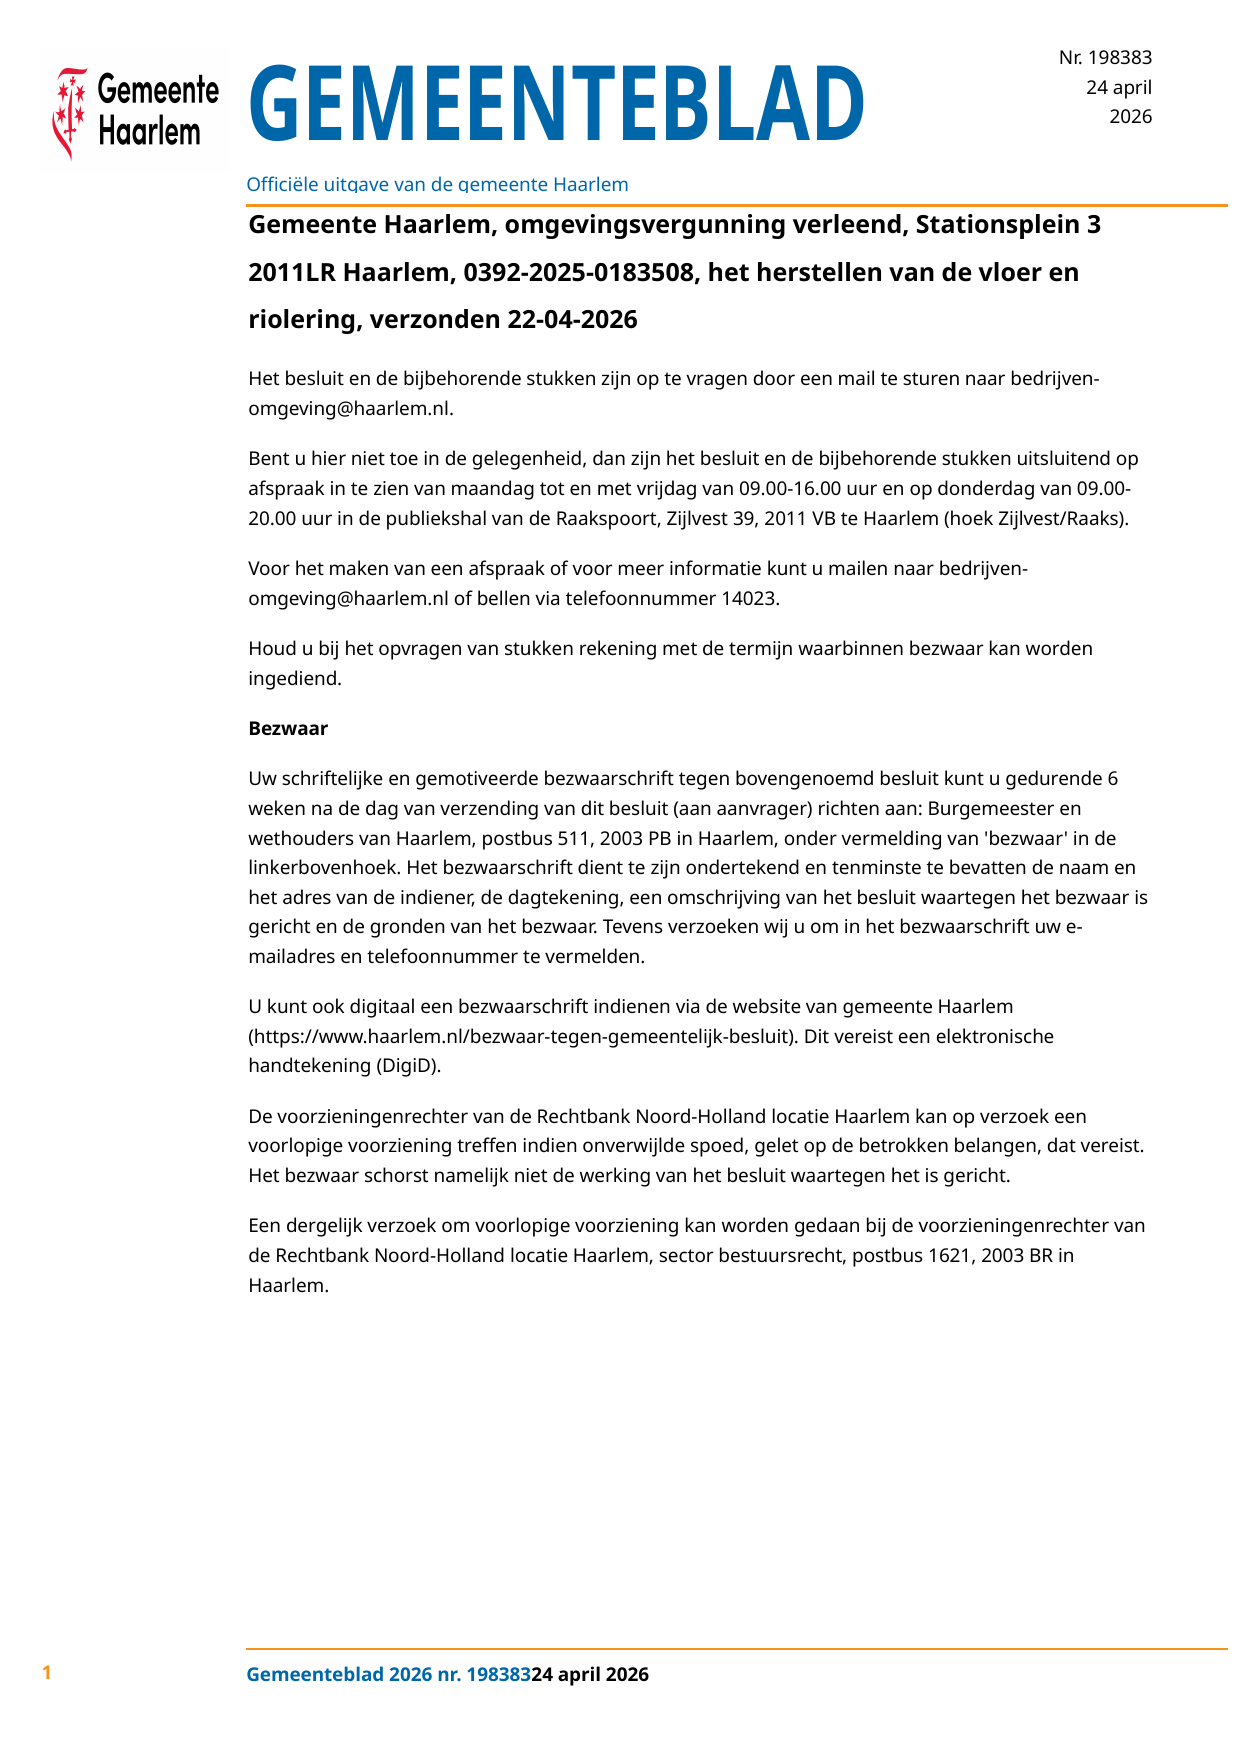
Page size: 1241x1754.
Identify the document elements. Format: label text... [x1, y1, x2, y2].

text Houd u bij het opvragen van stukken rekening met de termijn waarbinnen bezwaar kan worden ingediend. [248, 635, 1152, 690]
text Uw schriftelijke en gemotiveerde bezwaarschrift tegen bovengenoemd besluit kunt u gedurende 6 weken na de dag van verzending van dit besluit (aan aanvrager) richten aan: Burgemeester en wethouders van Haarlem, postbus 511, 2003 PB in Haarlem, onder vermelding van 'bezwaar' in de linkerbovenhoek. Het bezwaarschrift dient te zijn ondertekend en tenminste te bevatten de naam en het adres van de indiener, de dagtekening, een omschrijving van het besluit waartegen het bezwaar is gericht en de gronden van het bezwaar. Tevens verzoeken wij u om in het bezwaarschrift uw e-mailadres en telefoonnummer te vermelden. [248, 766, 1152, 969]
text Een dergelijk verzoek om voorlopige voorziening kan worden gedaan bij de voorzieningenrechter van de Rechtbank Noord-Holland locatie Haarlem, sector bestuursrecht, postbus 1621, 2003 BR in Haarlem. [248, 1213, 1152, 1297]
text Het besluit en de bijbehorende stukken zijn op te vragen door een mail te sturen naar bedrijven-omgeving@haarlem.nl. [248, 366, 1152, 421]
text Bent u hier niet toe in de gelegenheid, dan zijn het besluit en de bijbehorende stukken uitsluitend op afspraak in te zien van maandag tot en met vrijdag van 09.00-16.00 uur en op donderdag van 09.00-20.00 uur in de publiekshal van de Raakspoort, Zijlvest 39, 2011 VB te Haarlem (hoek Zijlvest/Raaks). [248, 446, 1152, 530]
text Gemeente Haarlem, omgevingsvergunning verleend, Stationsplein 3 2011LR Haarlem, 0392-2025-0183508, het herstellen van de vloer en riolering, verzonden 22-04-2026 [248, 207, 1152, 336]
text U kunt ook digitaal een bezwaarschrift indienen via de website van gemeente Haarlem (https://www.haarlem.nl/bezwaar-tegen-gemeentelijk-besluit). Dit vereist een elektronische handtekening (DigiD). [248, 993, 1152, 1078]
text Bezwaar [248, 715, 1152, 741]
picture [41, 47, 231, 172]
text De voorzieningenrechter van de Rechtbank Noord-Holland locatie Haarlem kan op verzoek een voorlopige voorziening treffen indien onverwijlde spoed, gelet op de betrokken belangen, dat vereist. Het bezwaar schorst namelijk niet de werking van het besluit waartegen het is gericht. [248, 1103, 1152, 1188]
text Voor het maken van een afspraak of voor meer informatie kunt u mailen naar bedrijven-omgeving@haarlem.nl of bellen via telefoonnummer 14023. [248, 555, 1152, 610]
